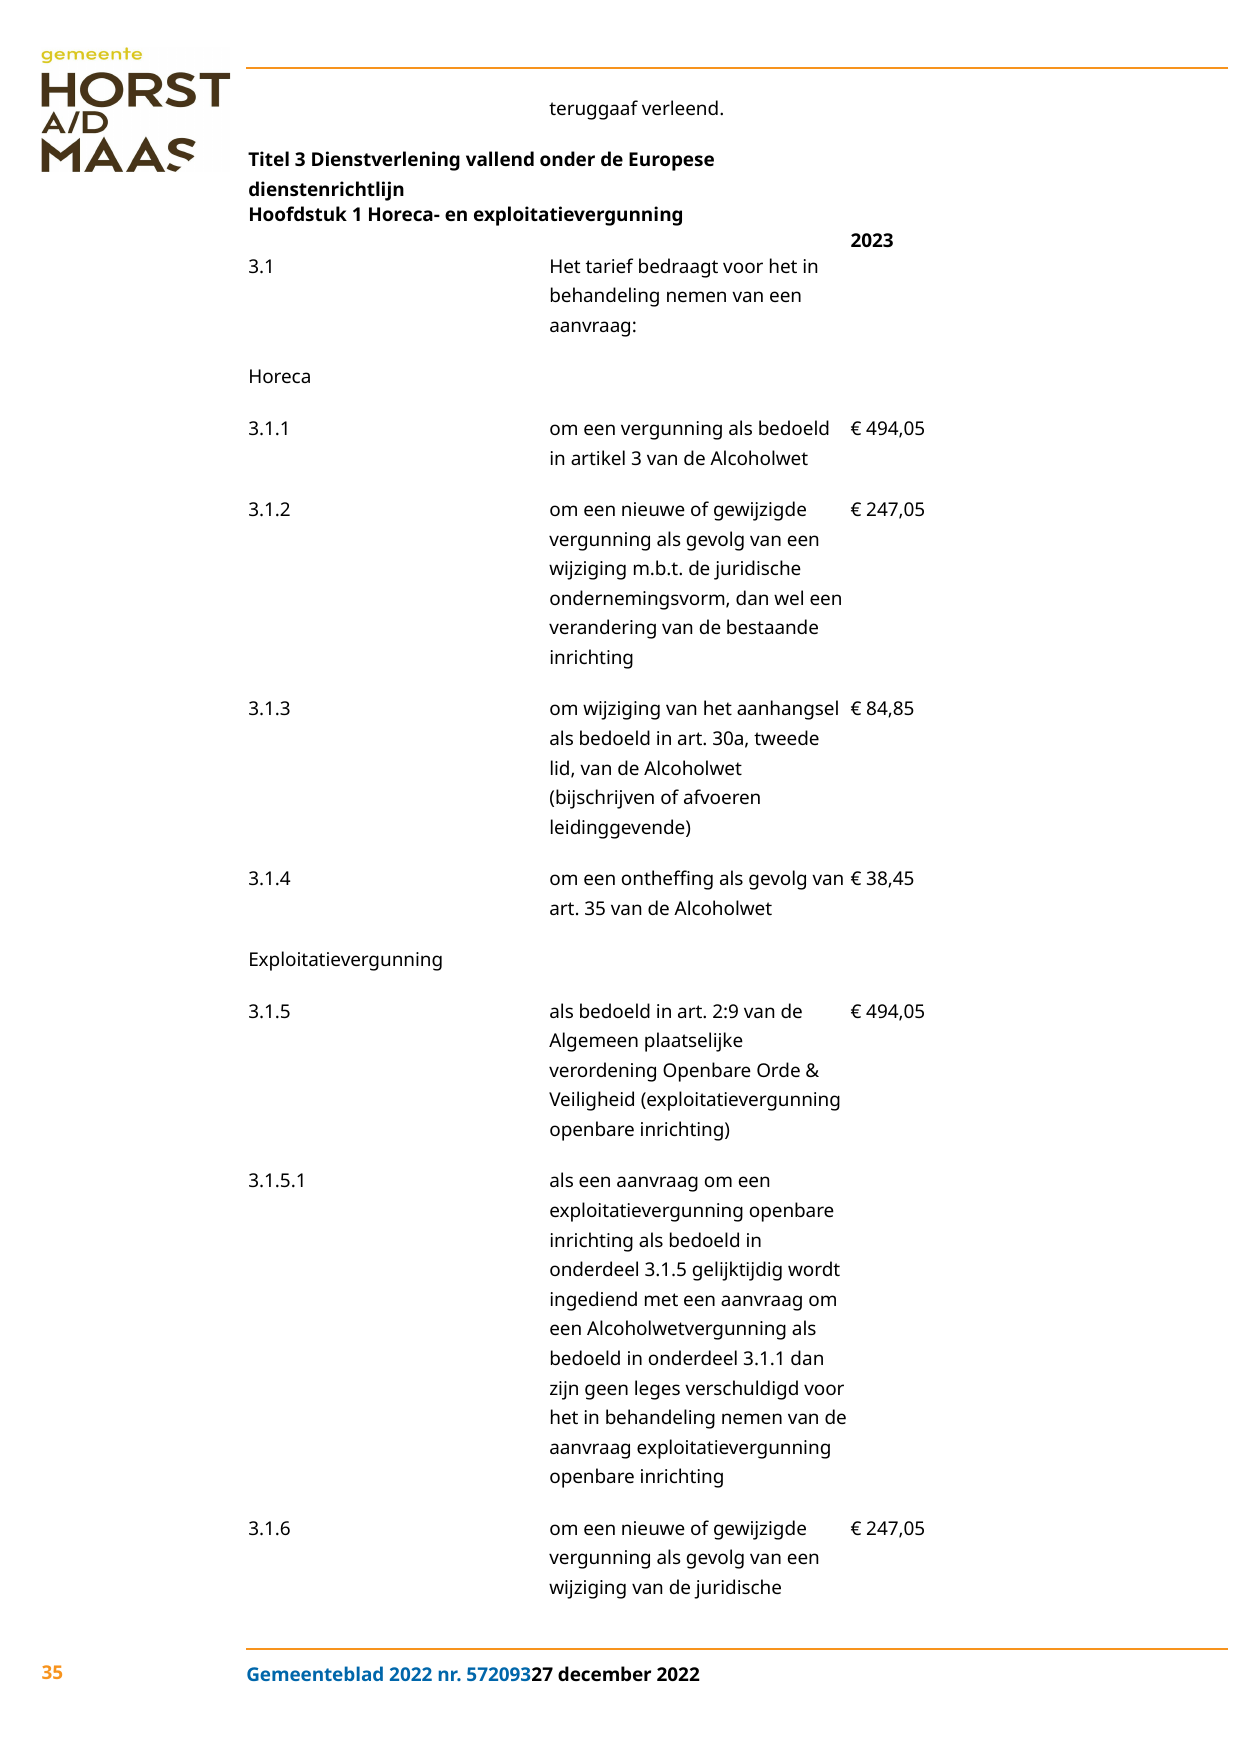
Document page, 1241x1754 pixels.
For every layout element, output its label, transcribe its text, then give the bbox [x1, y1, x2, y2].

table_cell Hoofdstuk 1 Horeca- en exploitatievergunning [248, 202, 850, 227]
table_cell 2023 [850, 227, 1152, 253]
table_cell Horeca [248, 364, 549, 389]
table_cell 3.1.2 [248, 496, 549, 670]
table_cell om een nieuwe of gewijzigde vergunning als gevolg van een wijziging van de juridische [549, 1515, 850, 1600]
table_cell [850, 470, 1152, 496]
table_cell [850, 202, 1152, 227]
table_cell [549, 470, 850, 496]
table_cell € 247,05 [850, 1515, 1152, 1600]
table_cell [549, 364, 850, 389]
table_cell [549, 227, 850, 253]
table_cell [850, 364, 1152, 389]
table_cell [248, 121, 549, 146]
table_cell € 247,05 [850, 496, 1152, 670]
table_cell [850, 921, 1152, 946]
table_cell [549, 1142, 850, 1168]
table_cell [549, 121, 850, 146]
table_cell [248, 389, 549, 415]
table_cell [549, 921, 850, 946]
table_cell [549, 670, 850, 696]
table_cell [248, 972, 549, 998]
table_cell € 494,05 [850, 998, 1152, 1142]
table_cell [549, 389, 850, 415]
table_cell als een aanvraag om een exploitatievergunning openbare inrichting als bedoeld in onderdeel 3.1.5 gelijktijdig wordt ingediend met een aanvraag om een Alcoholwetvergunning als bedoeld in onderdeel 3.1.1 dan zijn geen leges verschuldigd voor het in behandeling nemen van de aanvraag exploitatievergunning openbare inrichting [549, 1168, 850, 1489]
table_cell [248, 470, 549, 496]
table_cell [850, 972, 1152, 998]
table_cell [248, 921, 549, 946]
table_cell € 494,05 [850, 415, 1152, 470]
picture [41, 47, 231, 172]
table_cell teruggaaf verleend. [549, 95, 850, 121]
table_cell als bedoeld in art. 2:9 van de Algemeen plaatselijke verordening Openbare Orde & Veiligheid (exploitatievergunning openbare inrichting) [549, 998, 850, 1142]
table_cell [850, 121, 1152, 146]
table_cell [850, 389, 1152, 415]
table_cell € 38,45 [850, 865, 1152, 921]
table_cell om wijziging van het aanhangsel als bedoeld in art. 30a, tweede lid, van de Alcoholwet (bijschrijven of afvoeren leidinggevende) [549, 696, 850, 839]
table_cell 3.1 [248, 253, 549, 338]
table_cell [850, 1489, 1152, 1515]
table_cell om een nieuwe of gewijzigde vergunning als gevolg van een wijziging m.b.t. de juridische ondernemingsvorm, dan wel een verandering van de bestaande inrichting [549, 496, 850, 670]
table_cell [248, 227, 549, 253]
table_cell [248, 670, 549, 696]
table_cell [850, 95, 1152, 121]
table_cell 3.1.1 [248, 415, 549, 470]
table_cell 3.1.5.1 [248, 1168, 549, 1489]
table_cell [850, 946, 1152, 972]
table_cell [248, 338, 549, 364]
table_cell Titel 3 Dienstverlening vallend onder de Europese dienstenrichtlijn [248, 146, 850, 202]
table_cell [549, 338, 850, 364]
table_cell [549, 840, 850, 865]
table_cell [850, 338, 1152, 364]
table_cell € 84,85 [850, 696, 1152, 839]
table_cell 3.1.4 [248, 865, 549, 921]
table_cell [850, 1142, 1152, 1168]
table_cell [850, 253, 1152, 338]
table_cell [248, 1489, 549, 1515]
table_cell Exploitatievergunning [248, 946, 850, 972]
table_cell [248, 95, 549, 121]
table_cell [248, 1142, 549, 1168]
table_cell 3.1.5 [248, 998, 549, 1142]
table_cell 3.1.6 [248, 1515, 549, 1600]
table_cell [850, 146, 1152, 202]
table_cell [549, 972, 850, 998]
table_cell [850, 840, 1152, 865]
table_cell [850, 670, 1152, 696]
table_cell [549, 1489, 850, 1515]
table_cell [850, 1168, 1152, 1489]
table_cell om een vergunning als bedoeld in artikel 3 van de Alcoholwet [549, 415, 850, 470]
table_cell om een ontheffing als gevolg van art. 35 van de Alcoholwet [549, 865, 850, 921]
table_cell 3.1.3 [248, 696, 549, 839]
table_cell [248, 840, 549, 865]
table_cell Het tarief bedraagt voor het in behandeling nemen van een aanvraag: [549, 253, 850, 338]
